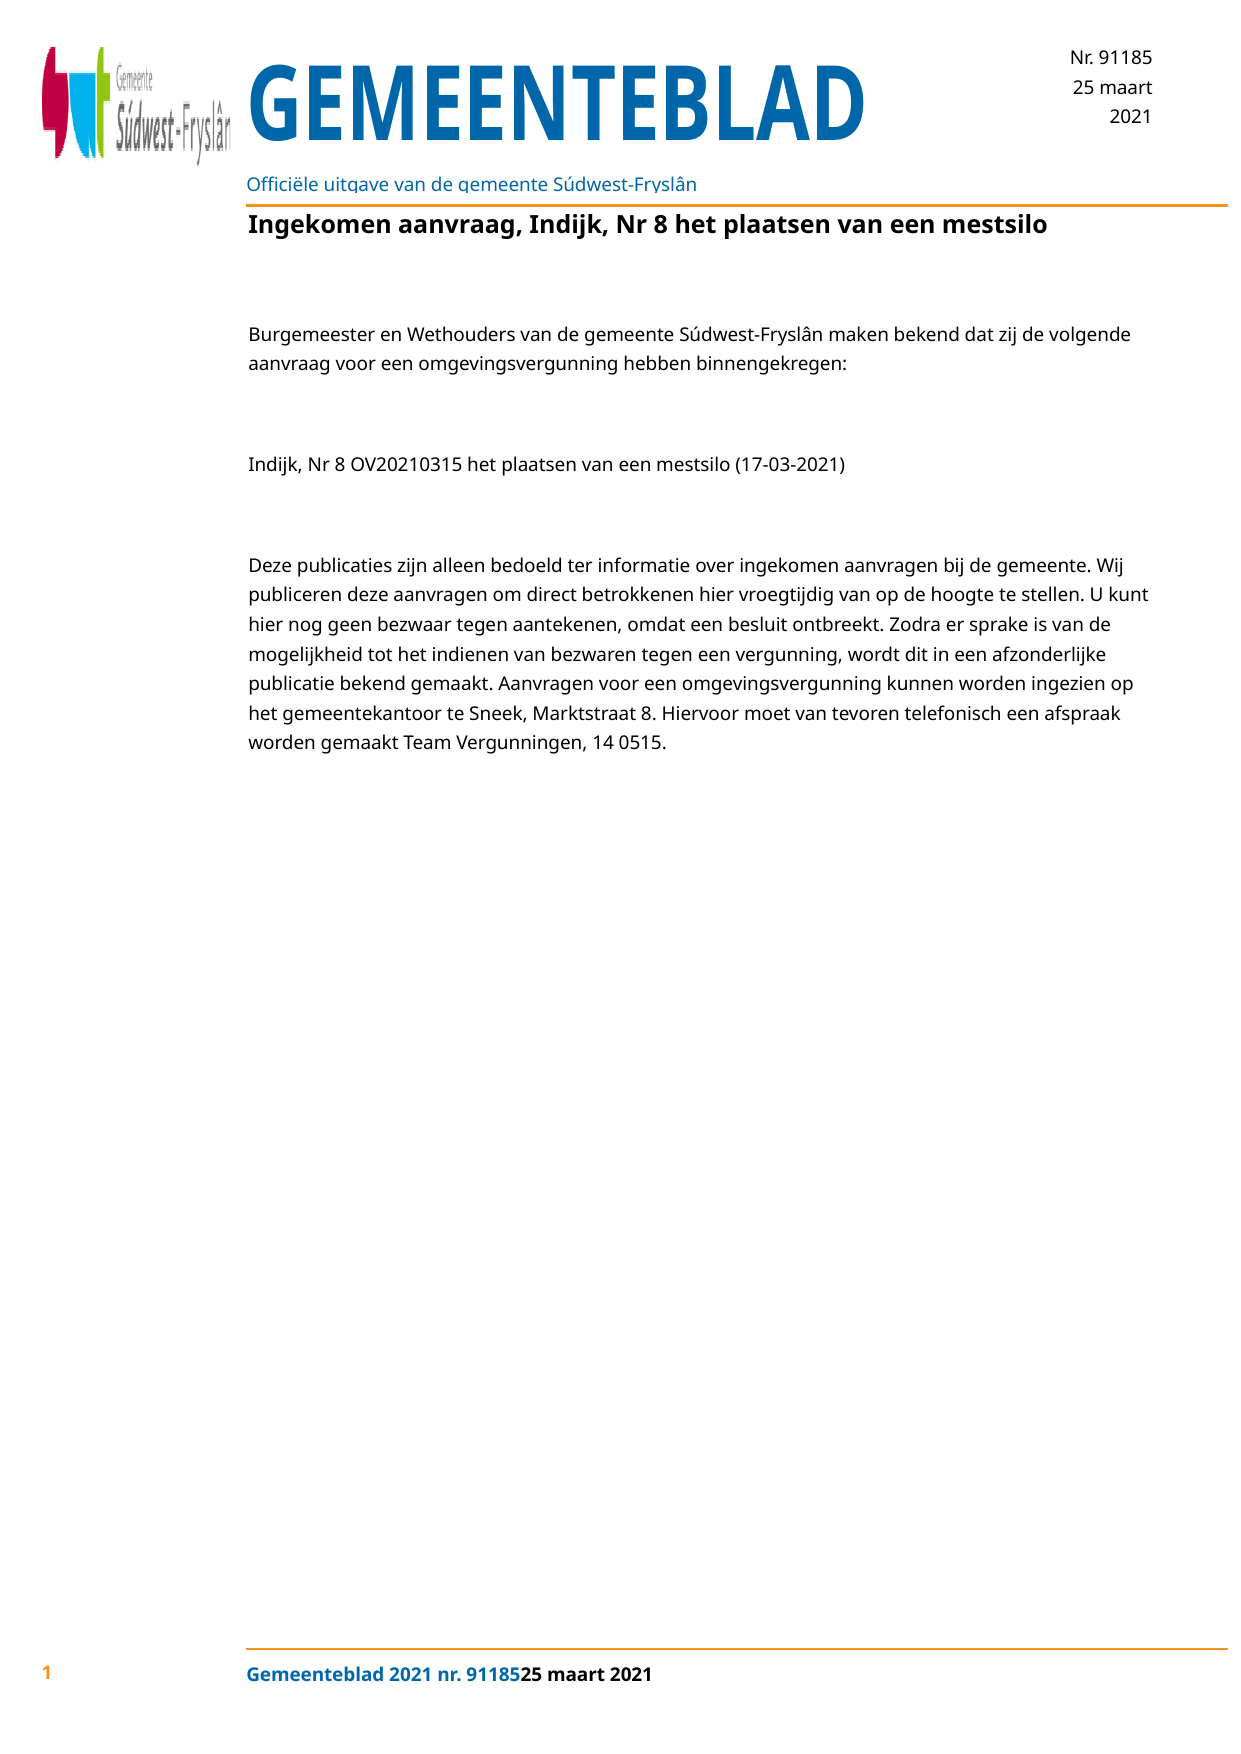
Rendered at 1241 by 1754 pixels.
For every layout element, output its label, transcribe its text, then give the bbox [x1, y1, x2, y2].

text Deze publicaties zijn alleen bedoeld ter informatie over ingekomen aanvragen bij de gemeente. Wij publiceren deze aanvragen om direct betrokkenen hier vroegtijdig van op de hoogte te stellen. U kunt hier nog geen bezwaar tegen aantekenen, omdat een besluit ontbreekt. Zodra er sprake is van de mogelijkheid tot het indienen van bezwaren tegen een vergunning, wordt dit in een afzonderlijke publicatie bekend gemaakt. Aanvragen voor een omgevingsvergunning kunnen worden ingezien op het gemeentekantoor te Sneek, Marktstraat 8. Hiervoor moet van tevoren telefonisch een afspraak worden gemaakt Team Vergunningen, 14 0515. [248, 552, 1152, 755]
text Indijk, Nr 8 OV20210315 het plaatsen van een mestsilo (17-03-2021) [248, 451, 1152, 477]
text Ingekomen aanvraag, Indijk, Nr 8 het plaatsen van een mestsilo [248, 207, 1152, 241]
picture [41, 47, 231, 172]
text Burgemeester en Wethouders van de gemeente Súdwest-Fryslân maken bekend dat zij de volgende aanvraag voor een omgevingsvergunning hebben binnengekregen: [248, 321, 1152, 376]
